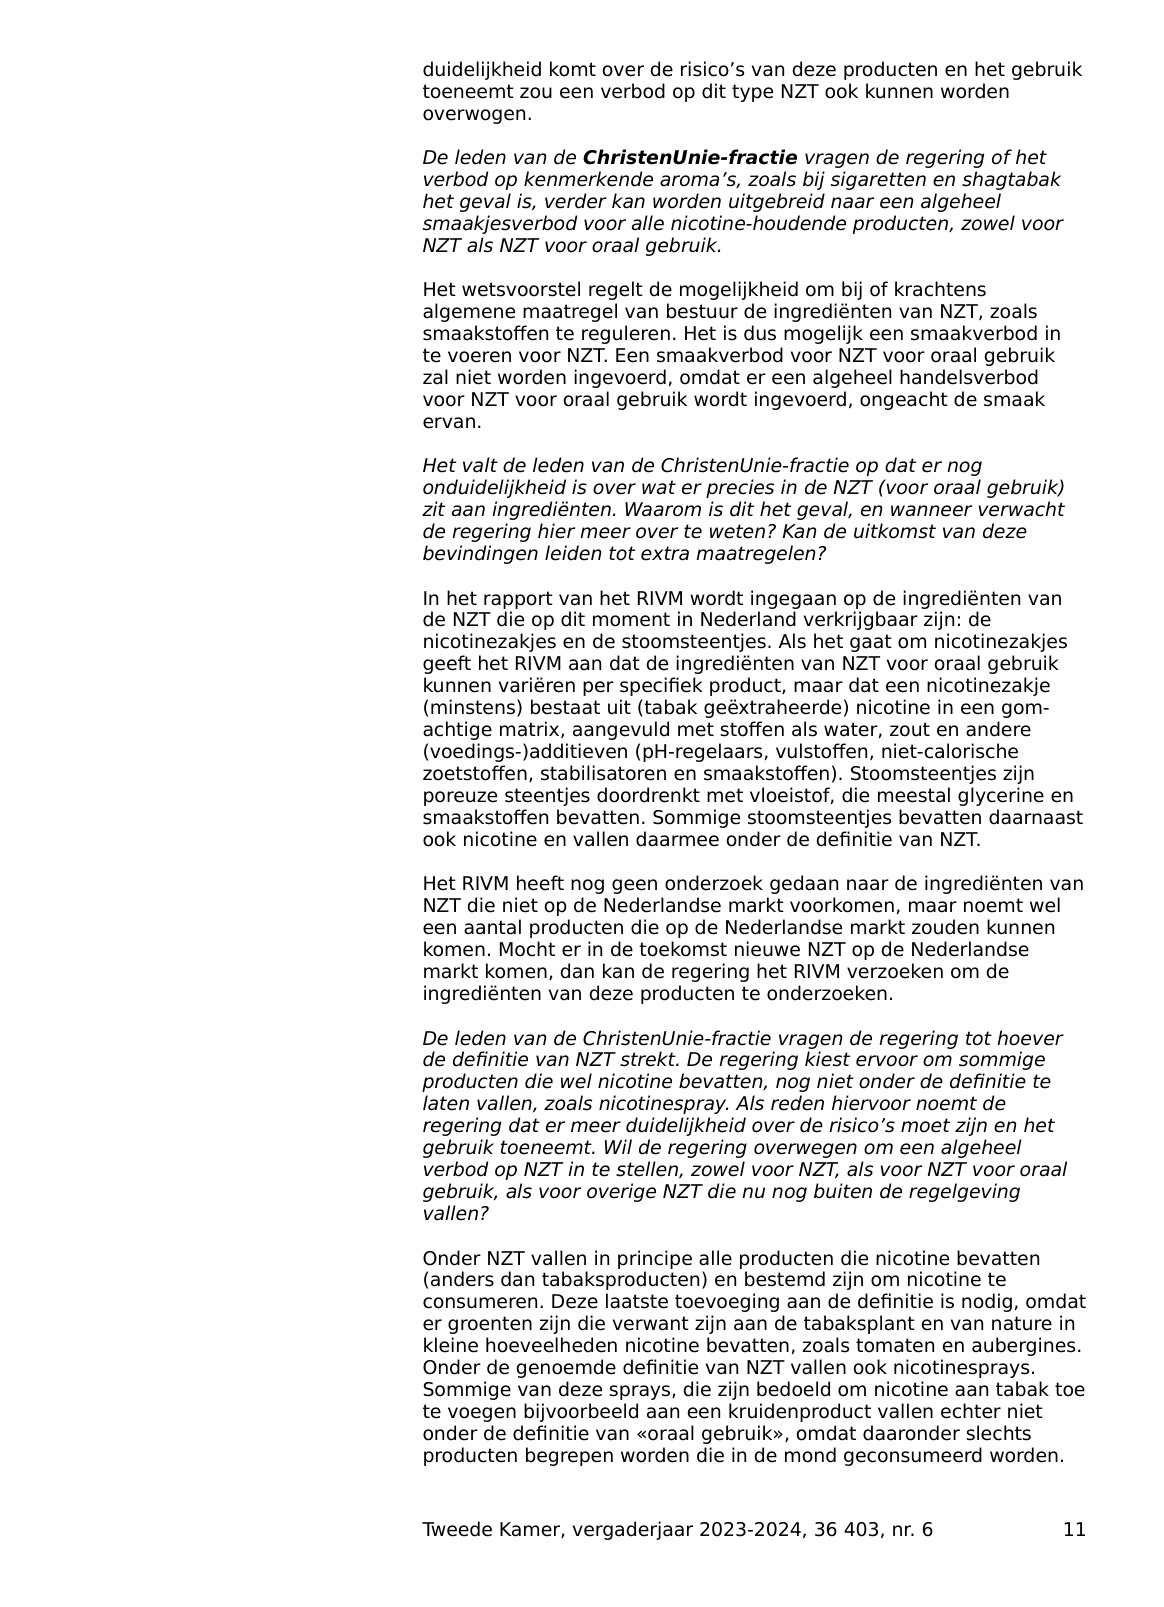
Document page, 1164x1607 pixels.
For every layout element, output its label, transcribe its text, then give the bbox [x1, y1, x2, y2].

text Onder NZT vallen in principe alle producten die nicotine bevatten (anders dan tabaksproducten) en bestemd zijn om nicotine te consumeren. Deze laatste toevoeging aan de definitie is nodig, omdat er groenten zijn die verwant zijn aan de tabaksplant en van nature in kleine hoeveelheden nicotine bevatten, zoals tomaten en aubergines. Onder de genoemde definitie van NZT vallen ook nicotinesprays. Sommige van deze sprays, die zijn bedoeld om nicotine aan tabak toe te voegen bijvoorbeeld aan een kruidenproduct vallen echter niet onder de definitie van «oraal gebruik», omdat daaronder slechts producten begrepen worden die in de mond geconsumeerd worden. [422, 1247, 1087, 1467]
text duidelijkheid komt over de risico’s van deze producten en het gebruik toeneemt zou een verbod op dit type NZT ook kunnen worden overwogen. [422, 59, 1087, 125]
text Het valt de leden van de ChristenUnie-fractie op dat er nog onduidelijkheid is over wat er precies in de NZT (voor oraal gebruik) zit aan ingrediënten. Waarom is dit het geval, en wanneer verwacht de regering hier meer over te weten? Kan de uitkomst van deze bevindingen leiden tot extra maatregelen? [422, 455, 1087, 565]
text De leden van de ChristenUnie-fractie vragen de regering of het verbod op kenmerkende aroma’s, zoals bij sigaretten en shagtabak het geval is, verder kan worden uitgebreid naar een algeheel smaakjesverbod voor alle nicotine-houdende producten, zowel voor NZT als NZT voor oraal gebruik. [422, 147, 1087, 257]
text De leden van de ChristenUnie-fractie vragen de regering tot hoever de definitie van NZT strekt. De regering kiest ervoor om sommige producten die wel nicotine bevatten, nog niet onder de definitie te laten vallen, zoals nicotinespray. Als reden hiervoor noemt de regering dat er meer duidelijkheid over de risico’s moet zijn en het gebruik toeneemt. Wil de regering overwegen om een algeheel verbod op NZT in te stellen, zowel voor NZT, als voor NZT voor oraal gebruik, als voor overige NZT die nu nog buiten de regelgeving vallen? [422, 1027, 1087, 1225]
text In het rapport van het RIVM wordt ingegaan op de ingrediënten van de NZT die op dit moment in Nederland verkrijgbaar zijn: de nicotinezakjes en de stoomsteentjes. Als het gaat om nicotinezakjes geeft het RIVM aan dat de ingrediënten van NZT voor oraal gebruik kunnen variëren per specifiek product, maar dat een nicotinezakje (minstens) bestaat uit (tabak geëxtraheerde) nicotine in een gom-achtige matrix, aangevuld met stoffen als water, zout en andere (voedings-)additieven (pH-regelaars, vulstoffen, niet-calorische zoetstoffen, stabilisatoren en smaakstoffen). Stoomsteentjes zijn poreuze steentjes doordrenkt met vloeistof, die meestal glycerine en smaakstoffen bevatten. Sommige stoomsteentjes bevatten daarnaast ook nicotine en vallen daarmee onder de definitie van NZT. [422, 587, 1087, 851]
text Het wetsvoorstel regelt de mogelijkheid om bij of krachtens algemene maatregel van bestuur de ingrediënten van NZT, zoals smaakstoffen te reguleren. Het is dus mogelijk een smaakverbod in te voeren voor NZT. Een smaakverbod voor NZT voor oraal gebruik zal niet worden ingevoerd, omdat er een algeheel handelsverbod voor NZT voor oraal gebruik wordt ingevoerd, ongeacht de smaak ervan. [422, 279, 1087, 433]
text Het RIVM heeft nog geen onderzoek gedaan naar de ingrediënten van NZT die niet op de Nederlandse markt voorkomen, maar noemt wel een aantal producten die op de Nederlandse markt zouden kunnen komen. Mocht er in de toekomst nieuwe NZT op de Nederlandse markt komen, dan kan de regering het RIVM verzoeken om de ingrediënten van deze producten te onderzoeken. [422, 873, 1087, 1005]
